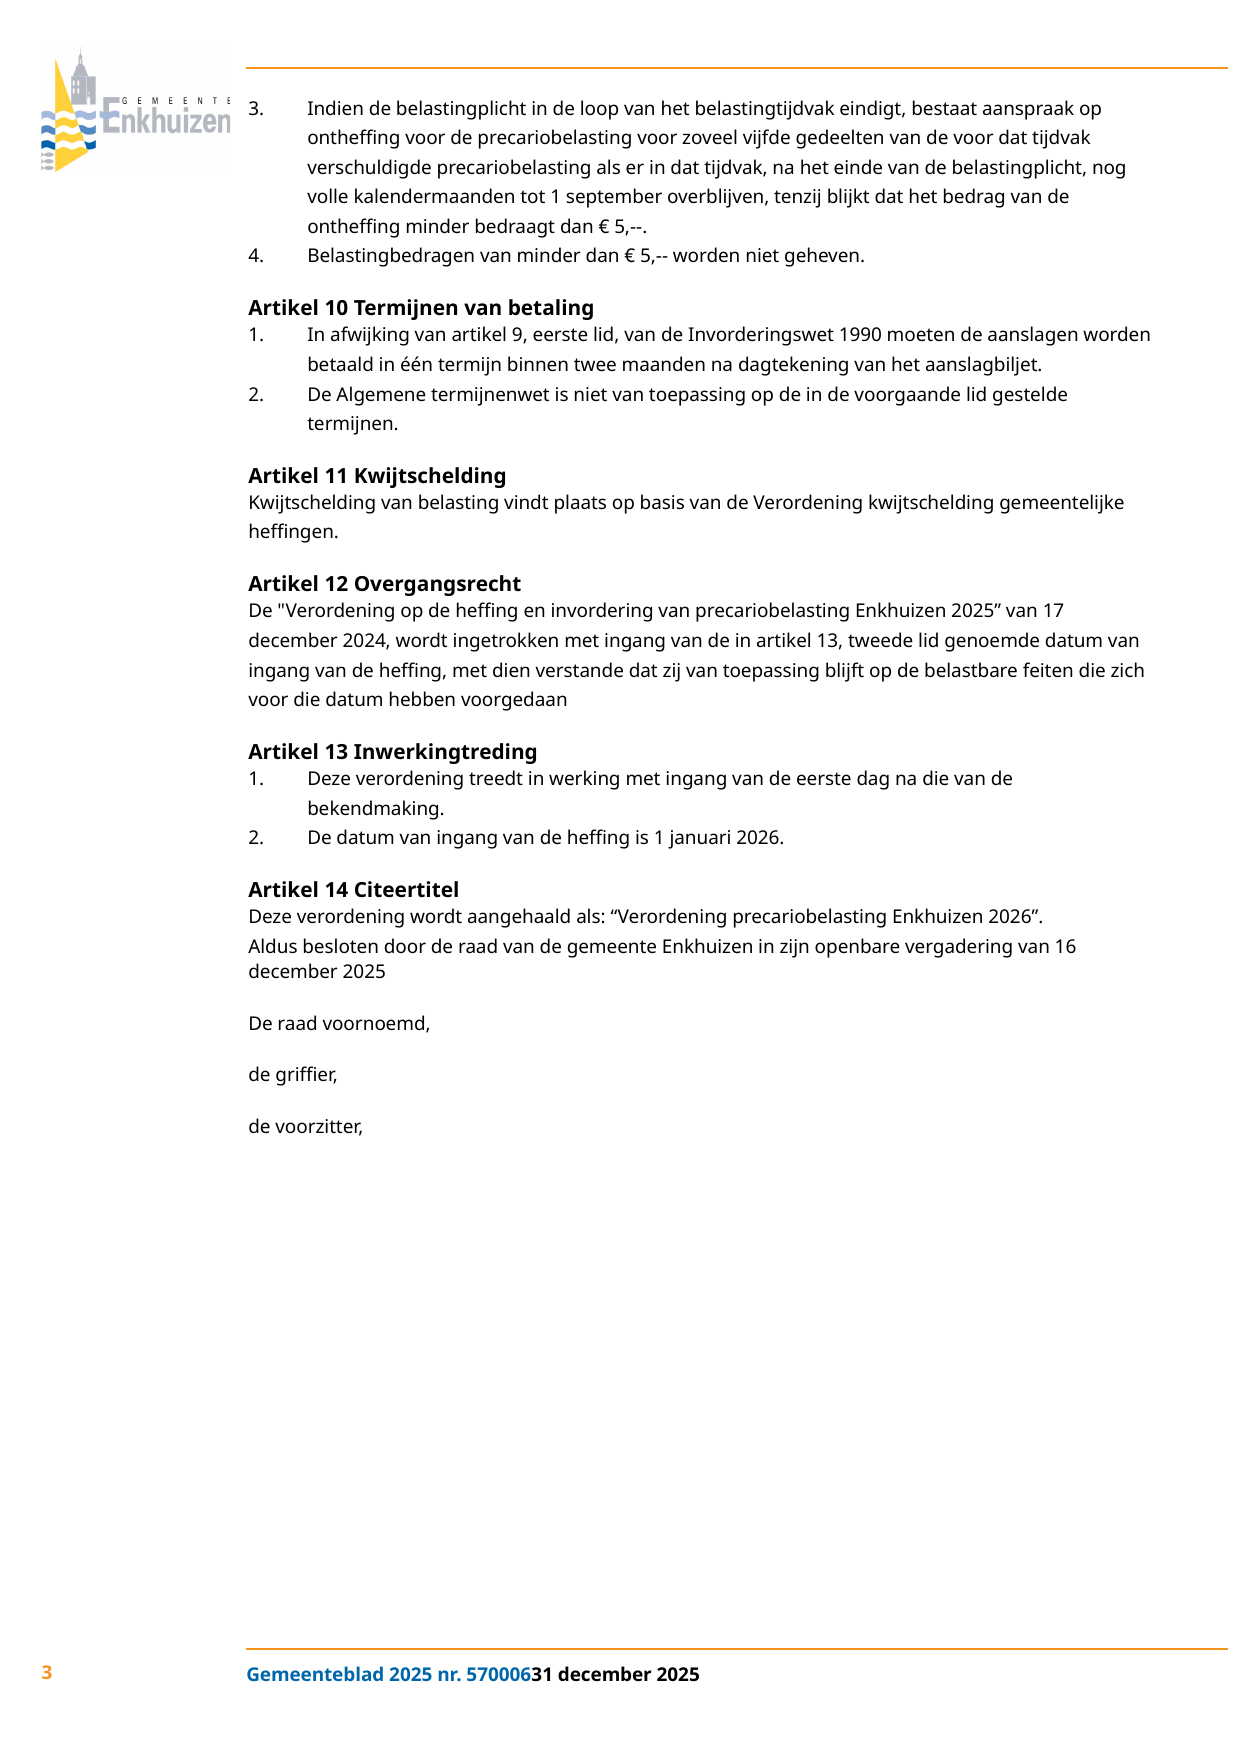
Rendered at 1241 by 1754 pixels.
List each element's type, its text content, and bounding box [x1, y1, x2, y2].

text De raad voornoemd, [248, 1010, 1152, 1036]
text Kwijtschelding van belasting vindt plaats op basis van de Verordening kwijtschelding gemeentelijke heffingen. [248, 489, 1152, 544]
list Deze verordening treedt in werking met ingang van de eerste dag na die van de bekendmaking. [248, 765, 1152, 821]
text Aldus besloten door de raad van de gemeente Enkhuizen in zijn openbare vergadering van 16 december 2025 [248, 933, 1152, 984]
text De "Verordening op de heffing en invordering van precariobelasting Enkhuizen 2025” van 17 december 2024, wordt ingetrokken met ingang van de in artikel 13, tweede lid genoemde datum van ingang van de heffing, met dien verstande dat zij van toepassing blijft op de belastbare feiten die zich voor die datum hebben voorgedaan [248, 598, 1152, 712]
text de voorzitter, [248, 1113, 1152, 1139]
list Indien de belastingplicht in de loop van het belastingtijdvak eindigt, bestaat aanspraak op ontheffing voor de precariobelasting voor zoveel vijfde gedeelten van de voor dat tijdvak verschuldigde precariobelasting als er in dat tijdvak, na het einde van de belastingplicht, nog volle kalendermaanden tot 1 september overblijven, tenzij blijkt dat het bedrag van de ontheffing minder bedraagt dan € 5,--. [248, 95, 1152, 239]
text Artikel 14 Citeertitel [248, 875, 1152, 903]
list De Algemene termijnenwet is niet van toepassing op de in de voorgaande lid gestelde termijnen. [248, 381, 1152, 436]
text de griffier, [248, 1061, 1152, 1087]
list In afwijking van artikel 9, eerste lid, van de Invorderingswet 1990 moeten de aanslagen worden betaald in één termijn binnen twee maanden na dagtekening van het aanslagbiljet. [248, 322, 1152, 377]
list De datum van ingang van de heffing is 1 januari 2026. [248, 824, 1152, 850]
picture [41, 47, 231, 172]
list Belastingbedragen van minder dan € 5,-- worden niet geheven. [248, 243, 1152, 268]
text Artikel 10 Termijnen van betaling [248, 293, 1152, 322]
text Artikel 11 Kwijtschelding [248, 461, 1152, 489]
text Artikel 12 Overgangsrecht [248, 569, 1152, 598]
text Deze verordening wordt aangehaald als: “Verordening precariobelasting Enkhuizen 2026”. [248, 903, 1152, 929]
text Artikel 13 Inwerkingtreding [248, 737, 1152, 765]
